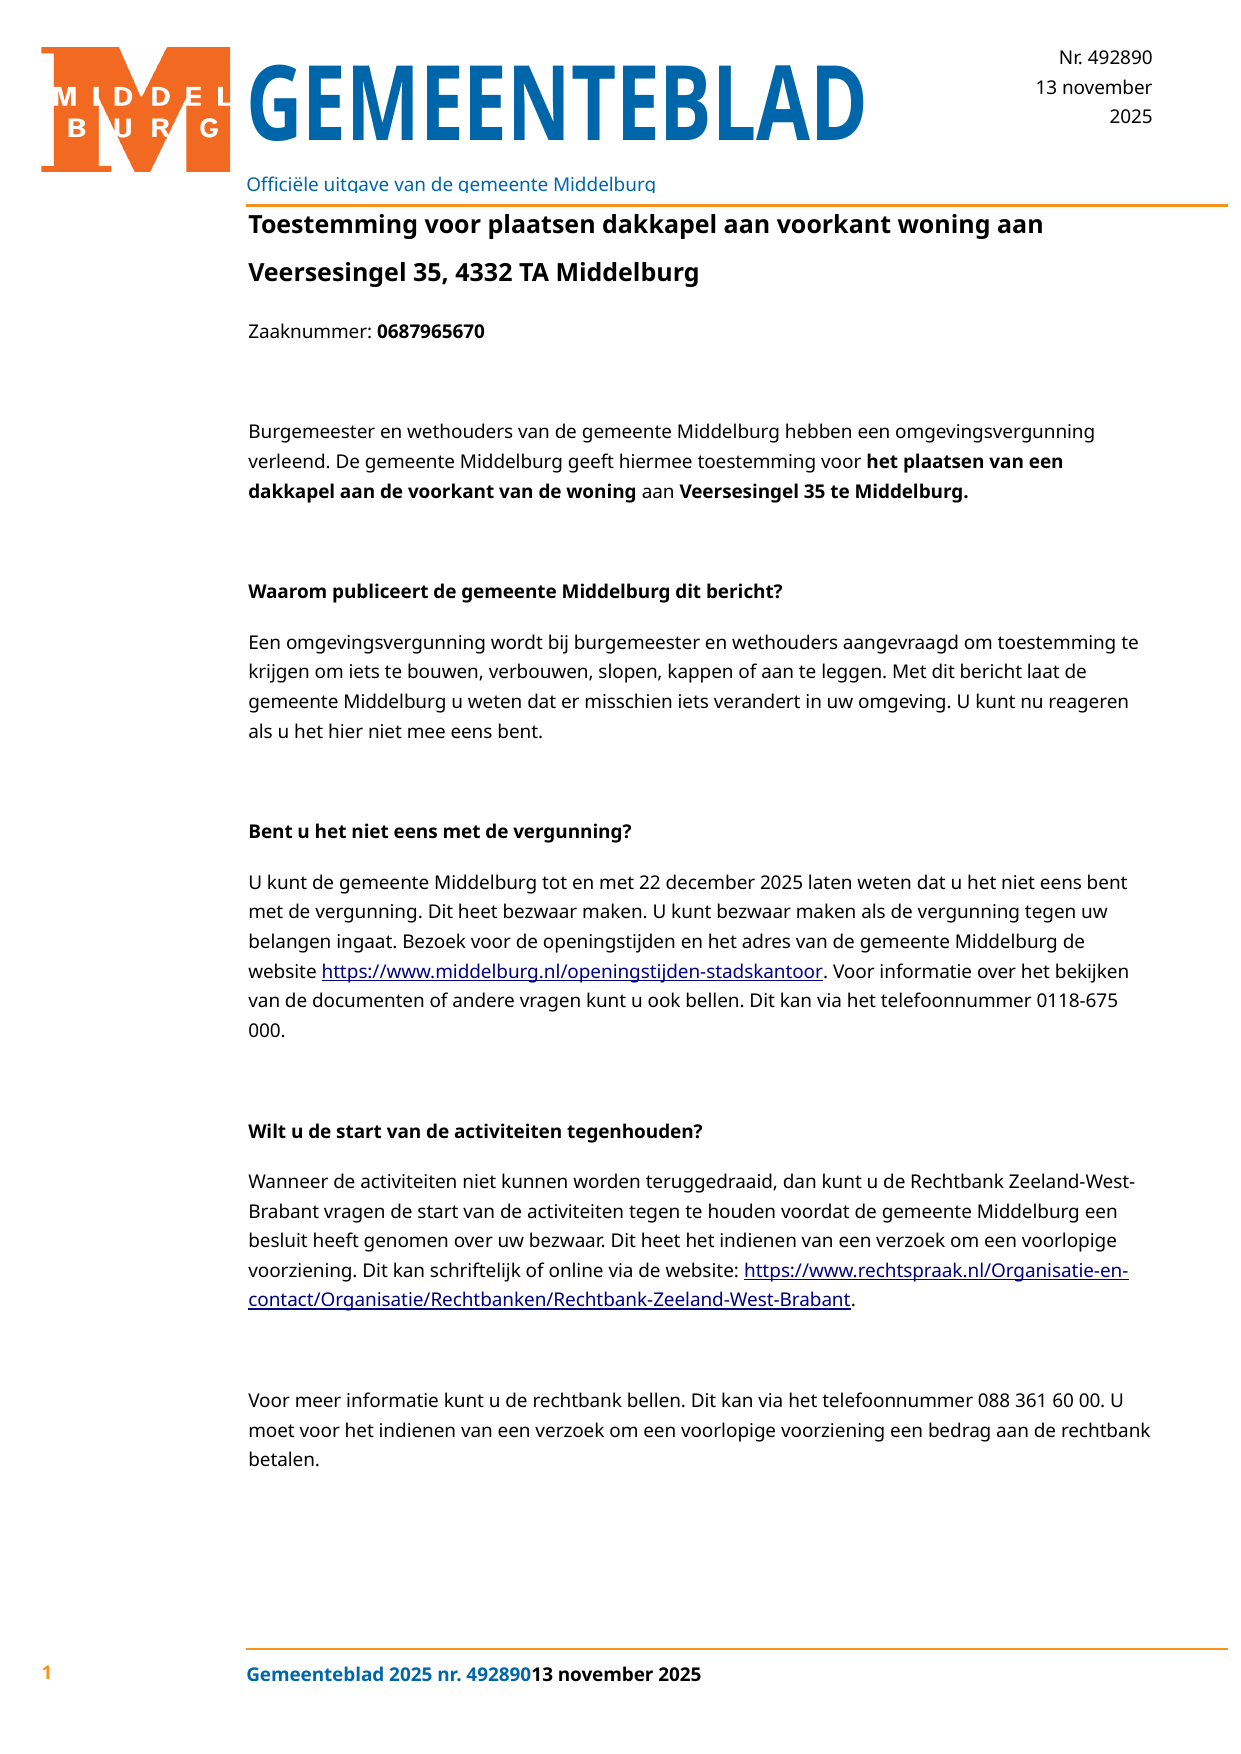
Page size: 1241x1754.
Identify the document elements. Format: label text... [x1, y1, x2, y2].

text U kunt de gemeente Middelburg tot en met 22 december 2025 laten weten dat u het niet eens bent met de vergunning. Dit heet bezwaar maken. U kunt bezwaar maken als de vergunning tegen uw belangen ingaat. Bezoek voor de openingstijden en het adres van de gemeente Middelburg de website https://www.middelburg.nl/openingstijden-stadskantoor. Voor informatie over het bekijken van de documenten of andere vragen kunt u ook bellen. Dit kan via het telefoonnummer 0118-675 000. [248, 869, 1152, 1043]
text Bent u het niet eens met de vergunning? [248, 819, 1152, 844]
text Waarom publiceert de gemeente Middelburg dit bericht? [248, 579, 1152, 604]
text Zaaknummer: 0687965670 [248, 318, 1152, 344]
text Wanneer de activiteiten niet kunnen worden teruggedraaid, dan kunt u de Rechtbank Zeeland-West-Brabant vragen de start van de activiteiten tegen te houden voordat de gemeente Middelburg een besluit heeft genomen over uw bezwaar. Dit heet het indienen van een verzoek om een voorlopige voorziening. Dit kan schriftelijk of online via de website: https://www.rechtspraak.nl/Organisatie-en-contact/Organisatie/Rechtbanken/Rechtbank-Zeeland-West-Brabant. [248, 1168, 1152, 1312]
text Voor meer informatie kunt u de rechtbank bellen. Dit kan via het telefoonnummer 088 361 60 00. U moet voor het indienen van een verzoek om een voorlopige voorziening een bedrag aan de rechtbank betalen. [248, 1387, 1152, 1472]
picture [41, 47, 231, 172]
text Een omgevingsvergunning wordt bij burgemeester en wethouders aangevraagd om toestemming te krijgen om iets te bouwen, verbouwen, slopen, kappen of aan te leggen. Met dit bericht laat de gemeente Middelburg u weten dat er misschien iets verandert in uw omgeving. U kunt nu reageren als u het hier niet mee eens bent. [248, 629, 1152, 744]
text Toestemming voor plaatsen dakkapel aan voorkant woning aan Veersesingel 35, 4332 TA Middelburg [248, 207, 1152, 288]
text Burgemeester en wethouders van de gemeente Middelburg hebben een omgevingsvergunning verleend. De gemeente Middelburg geeft hiermee toestemming voor het plaatsen van een dakkapel aan de voorkant van de woning aan Veersesingel 35 te Middelburg. [248, 419, 1152, 504]
text Wilt u de start van de activiteiten tegenhouden? [248, 1118, 1152, 1144]
